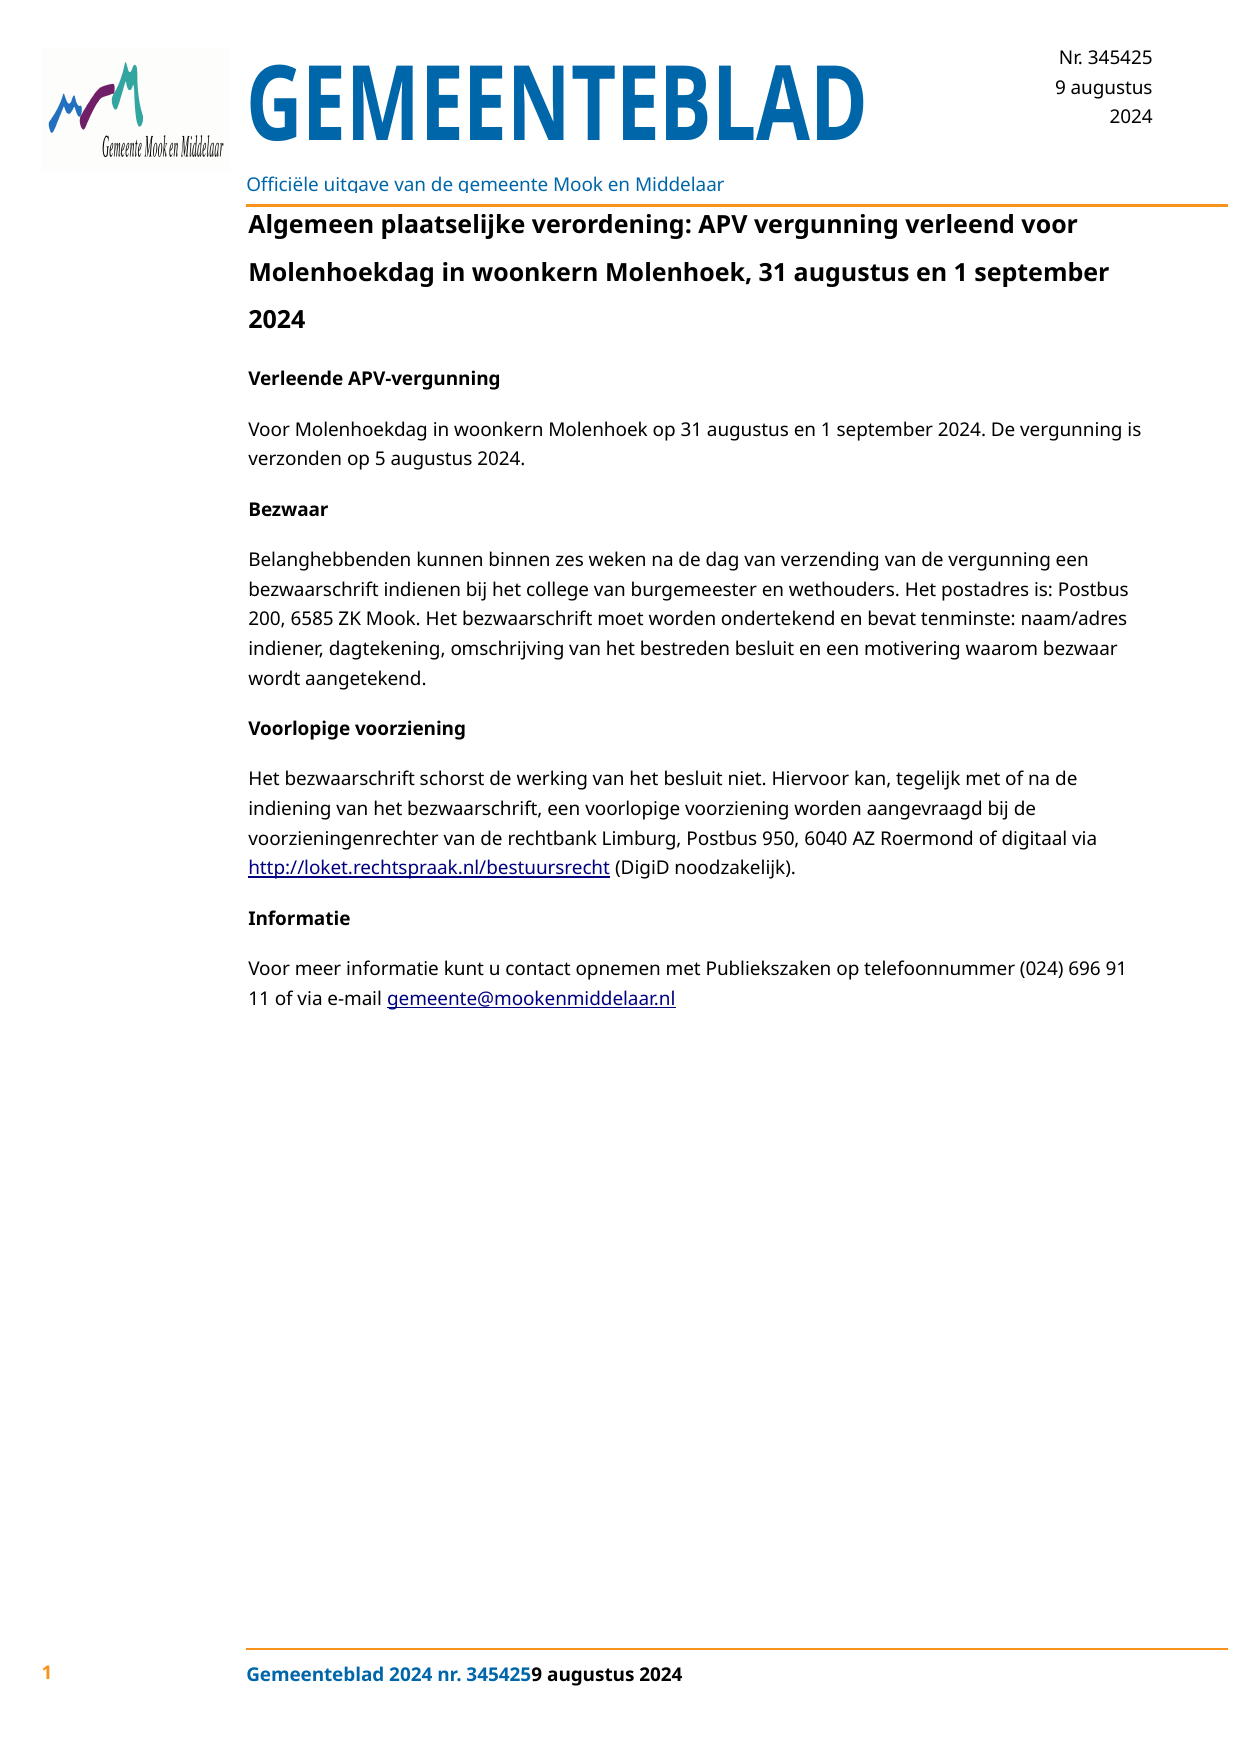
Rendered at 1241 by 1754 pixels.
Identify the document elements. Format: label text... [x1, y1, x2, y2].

text Voor meer informatie kunt u contact opnemen met Publiekszaken op telefoonnummer (024) 696 91 11 of via e-mail gemeente@mookenmiddelaar.nl [248, 955, 1152, 1010]
text Voor Molenhoekdag in woonkern Molenhoek op 31 augustus en 1 september 2024. De vergunning is verzonden op 5 augustus 2024. [248, 416, 1152, 471]
text Voorlopige voorziening [248, 715, 1152, 741]
picture [41, 47, 231, 172]
text Algemeen plaatselijke verordening: APV vergunning verleend voor Molenhoekdag in woonkern Molenhoek, 31 augustus en 1 september 2024 [248, 207, 1152, 336]
text Informatie [248, 905, 1152, 930]
text Het bezwaarschrift schorst de werking van het besluit niet. Hiervoor kan, tegelijk met of na de indiening van het bezwaarschrift, een voorlopige voorziening worden aangevraagd bij de voorzieningenrechter van de rechtbank Limburg, Postbus 950, 6040 AZ Roermond of digitaal via http://loket.rechtspraak.nl/bestuursrecht (DigiD noodzakelijk). [248, 766, 1152, 880]
text Verleende APV-vergunning [248, 366, 1152, 391]
text Belanghebbenden kunnen binnen zes weken na de dag van verzending van de vergunning een bezwaarschrift indienen bij het college van burgemeester en wethouders. Het postadres is: Postbus 200, 6585 ZK Mook. Het bezwaarschrift moet worden ondertekend en bevat tenminste: naam/adres indiener, dagtekening, omschrijving van het bestreden besluit en een motivering waarom bezwaar wordt aangetekend. [248, 546, 1152, 690]
text Bezwaar [248, 496, 1152, 522]
